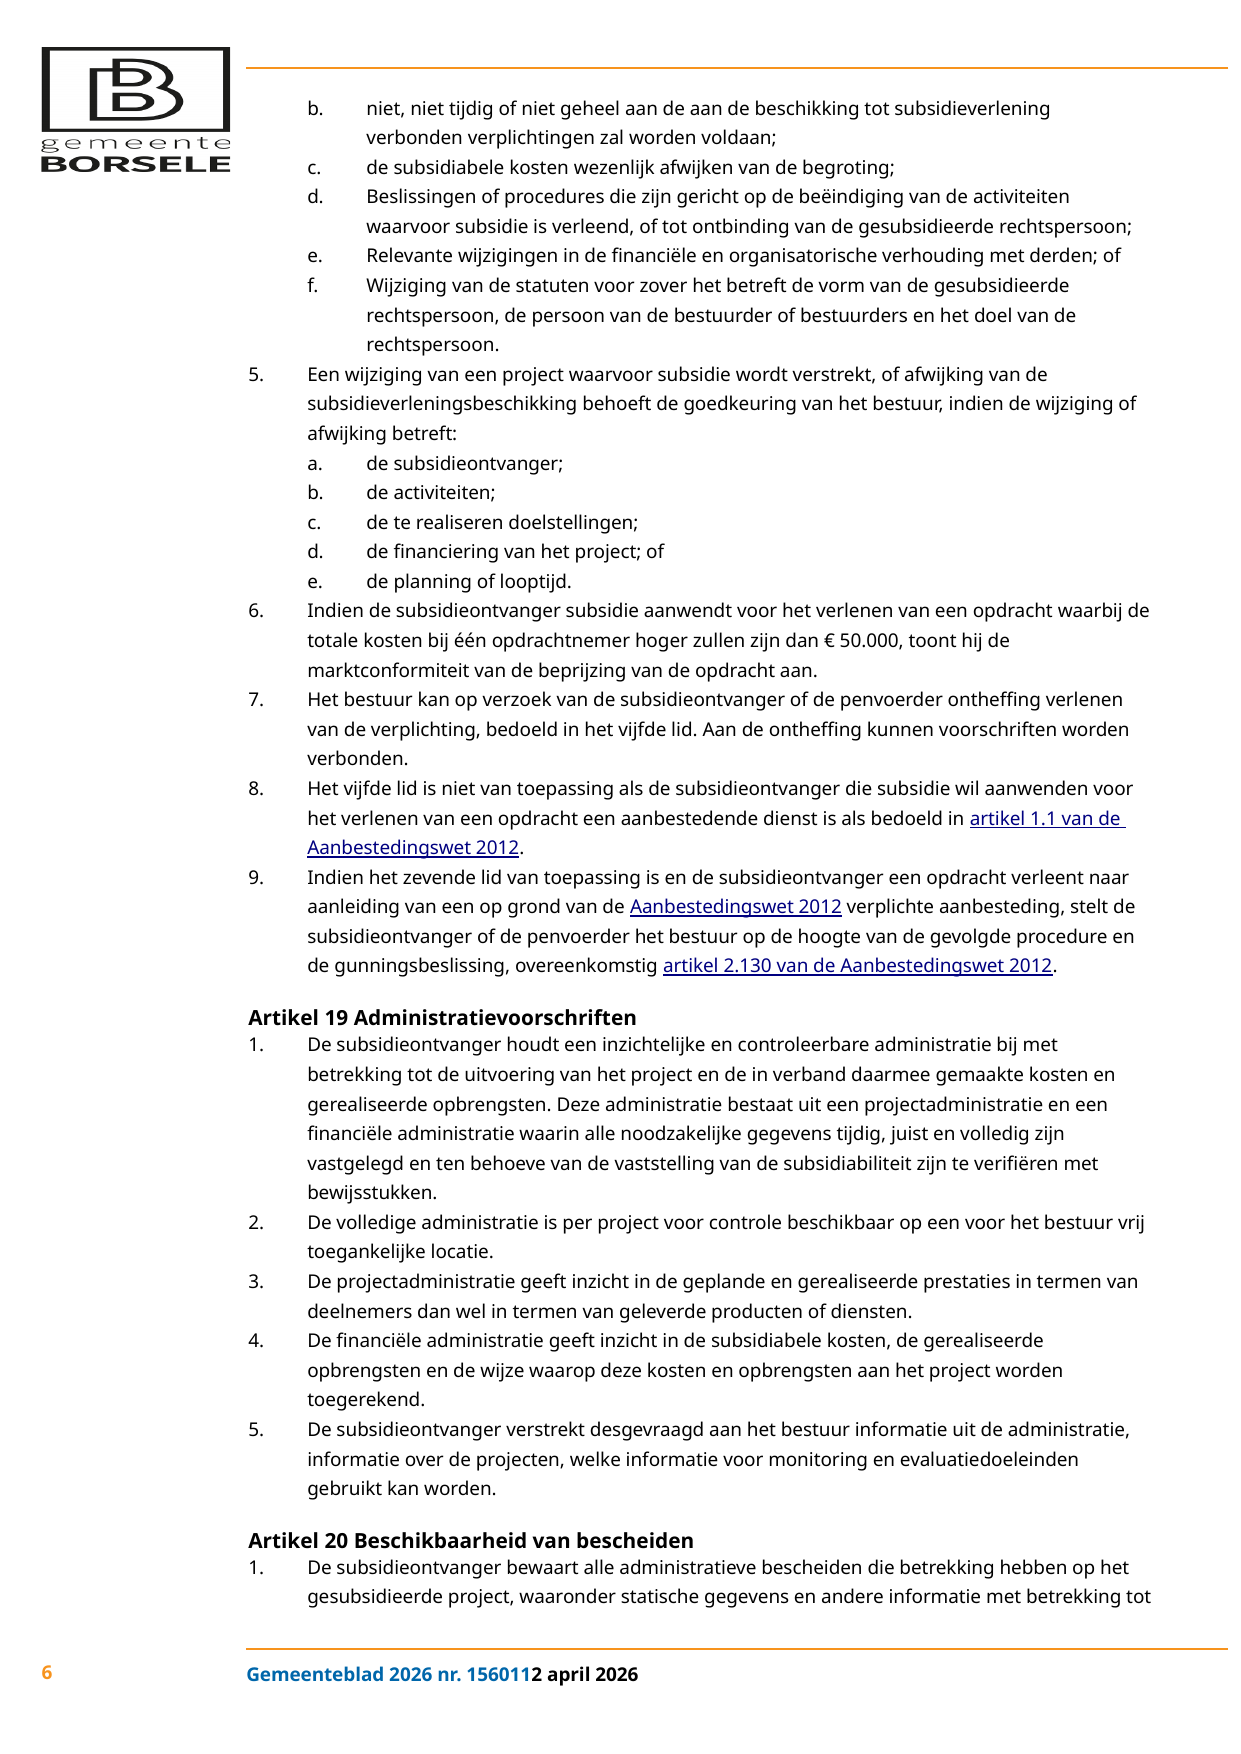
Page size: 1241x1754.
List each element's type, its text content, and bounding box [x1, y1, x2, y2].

list Het bestuur kan op verzoek van de subsidieontvanger of de penvoerder ontheffing verlenen van de verplichting, bedoeld in het vijfde lid. Aan de ontheffing kunnen voorschriften worden verbonden. [248, 686, 1152, 771]
list niet, niet tijdig of niet geheel aan de aan de beschikking tot subsidieverlening verbonden verplichtingen zal worden voldaan; [307, 95, 1152, 150]
list de planning of looptijd. [307, 568, 1152, 594]
list Relevante wijzigingen in de financiële en organisatorische verhouding met derden; of [307, 243, 1152, 268]
list de financiering van het project; of [307, 538, 1152, 564]
list de activiteiten; [307, 479, 1152, 505]
list De subsidieontvanger houdt een inzichtelijke en controleerbare administratie bij met betrekking tot de uitvoering van het project en de in verband daarmee gemaakte kosten en gerealiseerde opbrengsten. Deze administratie bestaat uit een projectadministratie en een financiële administratie waarin alle noodzakelijke gegevens tijdig, juist en volledig zijn vastgelegd en ten behoeve van de vaststelling van de subsidiabiliteit zijn te verifiëren met bewijsstukken. [248, 1032, 1152, 1205]
list de subsidieontvanger; [307, 450, 1152, 476]
text Artikel 19 Administratievoorschriften [248, 1003, 1152, 1032]
list Wijziging van de statuten voor zover het betreft de vorm van de gesubsidieerde rechtspersoon, de persoon van de bestuurder of bestuurders en het doel van de rechtspersoon. [307, 272, 1152, 357]
list De financiële administratie geeft inzicht in de subsidiabele kosten, de gerealiseerde opbrengsten en de wijze waarop deze kosten en opbrengsten aan het project worden toegerekend. [248, 1327, 1152, 1412]
list De subsidieontvanger verstrekt desgevraagd aan het bestuur informatie uit de administratie, informatie over de projecten, welke informatie voor monitoring en evaluatiedoeleinden gebruikt kan worden. [248, 1416, 1152, 1501]
list Indien het zevende lid van toepassing is en de subsidieontvanger een opdracht verleent naar aanleiding van een op grond van de Aanbestedingswet 2012 verplichte aanbesteding, stelt de subsidieontvanger of de penvoerder het bestuur op de hoogte van de gevolgde procedure en de gunningsbeslissing, overeenkomstig artikel 2.130 van de Aanbestedingswet 2012. [248, 864, 1152, 978]
list Een wijziging van een project waarvoor subsidie wordt verstrekt, of afwijking van de subsidieverleningsbeschikking behoeft de goedkeuring van het bestuur, indien de wijziging of afwijking betreft: [248, 361, 1152, 446]
list De projectadministratie geeft inzicht in de geplande en gerealiseerde prestaties in termen van deelnemers dan wel in termen van geleverde producten of diensten. [248, 1268, 1152, 1323]
list De volledige administratie is per project voor controle beschikbaar op een voor het bestuur vrij toegankelijke locatie. [248, 1209, 1152, 1264]
picture [41, 47, 231, 172]
list De subsidieontvanger bewaart alle administratieve bescheiden die betrekking hebben op het gesubsidieerde project, waaronder statische gegevens en andere informatie met betrekking tot [248, 1554, 1152, 1609]
list de te realiseren doelstellingen; [307, 509, 1152, 535]
list Het vijfde lid is niet van toepassing als de subsidieontvanger die subsidie wil aanwenden voor het verlenen van een opdracht een aanbestedende dienst is als bedoeld in artikel 1.1 van de Aanbestedingswet 2012. [248, 775, 1152, 860]
text Artikel 20 Beschikbaarheid van bescheiden [248, 1526, 1152, 1554]
list Beslissingen of procedures die zijn gericht op de beëindiging van de activiteiten waarvoor subsidie is verleend, of tot ontbinding van de gesubsidieerde rechtspersoon; [307, 183, 1152, 239]
list de subsidiabele kosten wezenlijk afwijken van de begroting; [307, 154, 1152, 180]
list Indien de subsidieontvanger subsidie aanwendt voor het verlenen van een opdracht waarbij de totale kosten bij één opdrachtnemer hoger zullen zijn dan € 50.000, toont hij de marktconformiteit van de beprijzing van de opdracht aan. [248, 598, 1152, 683]
